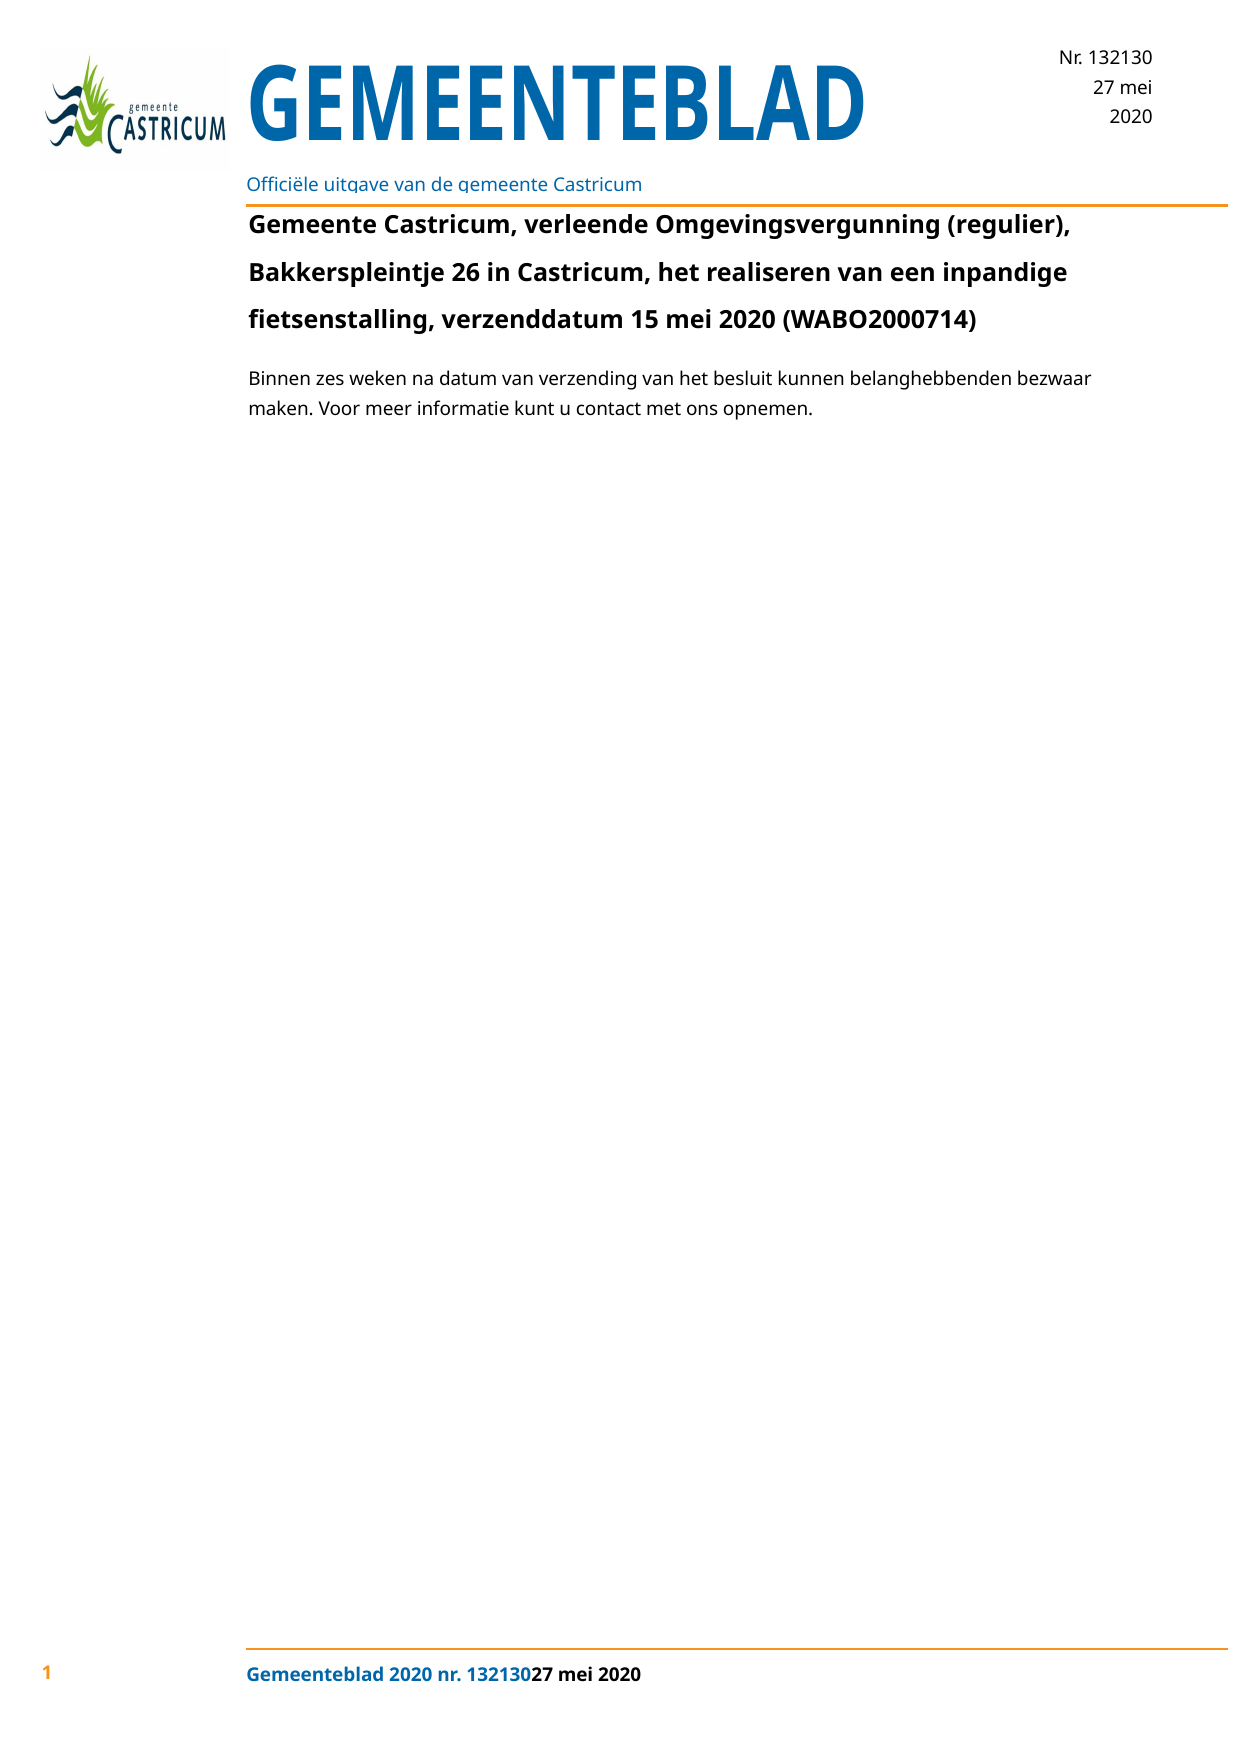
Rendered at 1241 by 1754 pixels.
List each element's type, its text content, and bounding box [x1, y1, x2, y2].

picture [41, 47, 231, 172]
text Binnen zes weken na datum van verzending van het besluit kunnen belanghebbenden bezwaar maken. Voor meer informatie kunt u contact met ons opnemen. [248, 366, 1152, 421]
text Gemeente Castricum, verleende Omgevingsvergunning (regulier), Bakkerspleintje 26 in Castricum, het realiseren van een inpandige fietsenstalling, verzenddatum 15 mei 2020 (WABO2000714) [248, 207, 1152, 336]
